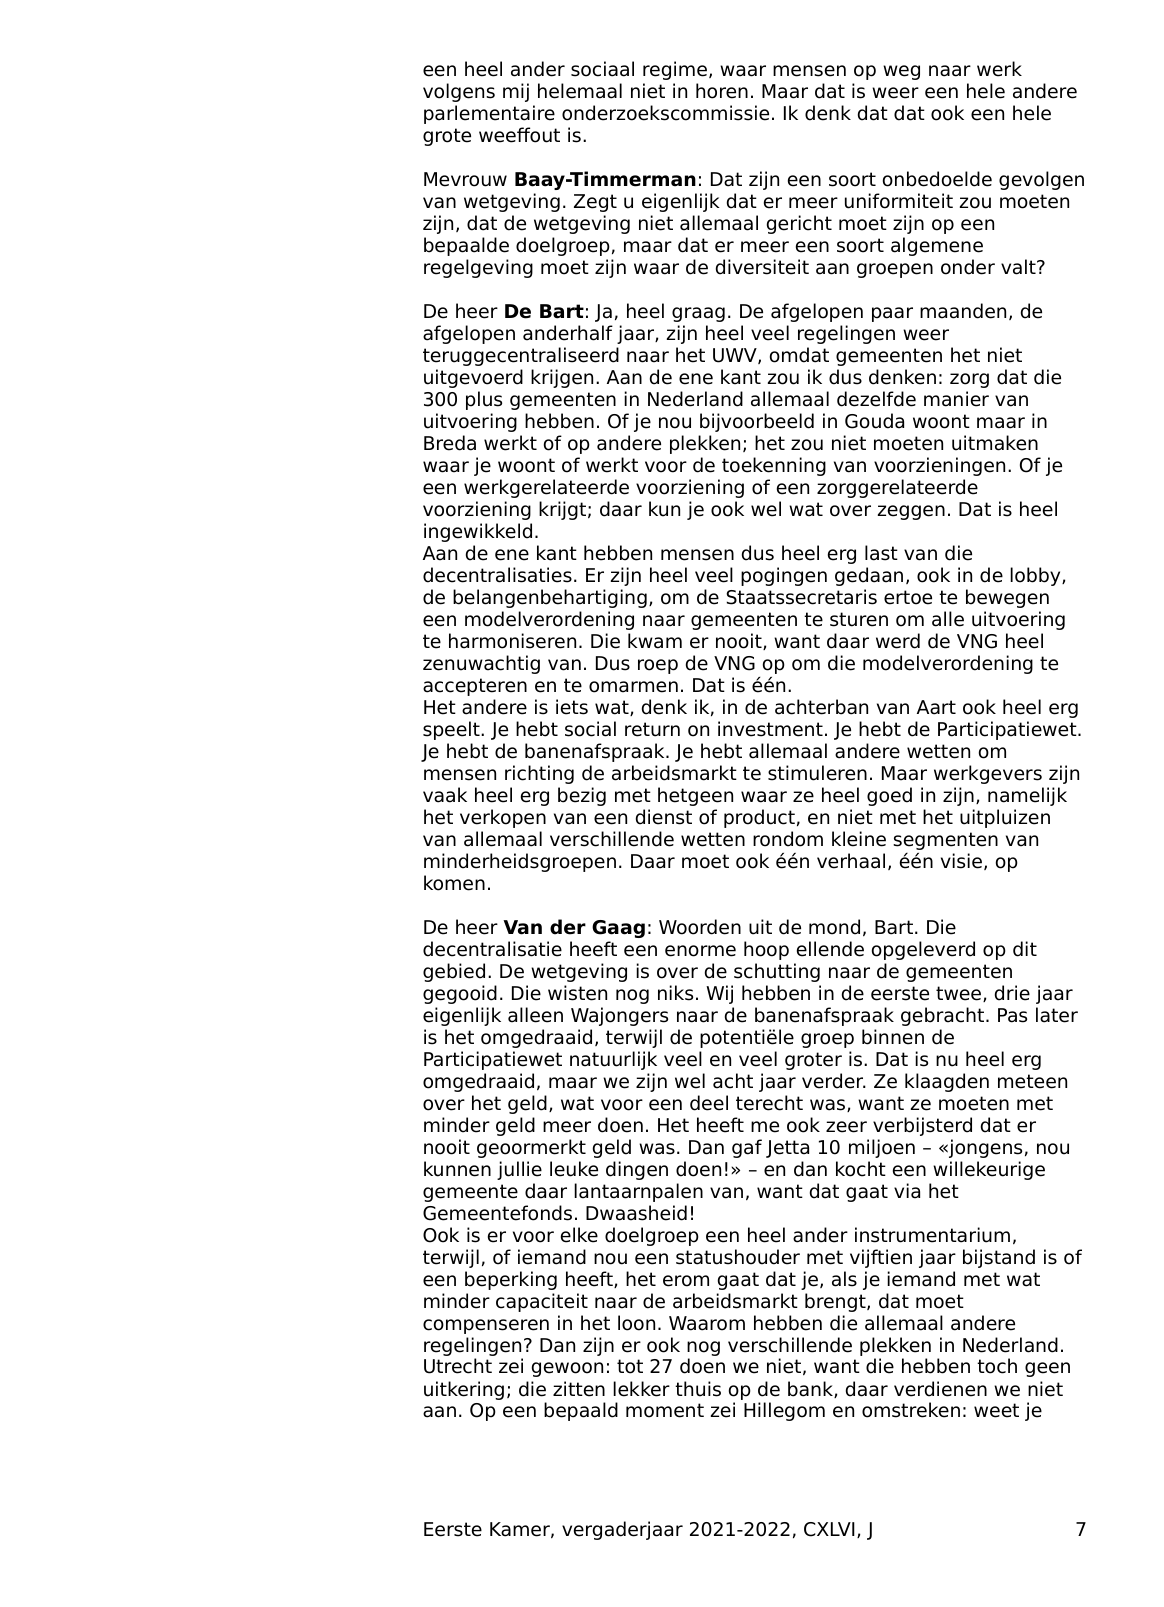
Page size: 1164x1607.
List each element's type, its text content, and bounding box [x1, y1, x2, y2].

text De heer De Bart: Ja, heel graag. De afgelopen paar maanden, de afgelopen anderhalf jaar, zijn heel veel regelingen weer teruggecentraliseerd naar het UWV, omdat gemeenten het niet uitgevoerd krijgen. Aan de ene kant zou ik dus denken: zorg dat die 300 plus gemeenten in Nederland allemaal dezelfde manier van uitvoering hebben. Of je nou bijvoorbeeld in Gouda woont maar in Breda werkt of op andere plekken; het zou niet moeten uitmaken waar je woont of werkt voor de toekenning van voorzieningen. Of je een werkgerelateerde voorziening of een zorggerelateerde voorziening krijgt; daar kun je ook wel wat over zeggen. Dat is heel ingewikkeld. [422, 301, 1087, 543]
text Mevrouw Baay-Timmerman: Dat zijn een soort onbedoelde gevolgen van wetgeving. Zegt u eigenlijk dat er meer uniformiteit zou moeten zijn, dat de wetgeving niet allemaal gericht moet zijn op een bepaalde doelgroep, maar dat er meer een soort algemene regelgeving moet zijn waar de diversiteit aan groepen onder valt? [422, 169, 1087, 279]
text De heer Van der Gaag: Woorden uit de mond, Bart. Die decentralisatie heeft een enorme hoop ellende opgeleverd op dit gebied. De wetgeving is over de schutting naar de gemeenten gegooid. Die wisten nog niks. Wij hebben in de eerste twee, drie jaar eigenlijk alleen Wajongers naar de banenafspraak gebracht. Pas later is het omgedraaid, terwijl de potentiële groep binnen de Participatiewet natuurlijk veel en veel groter is. Dat is nu heel erg omgedraaid, maar we zijn wel acht jaar verder. Ze klaagden meteen over het geld, wat voor een deel terecht was, want ze moeten met minder geld meer doen. Het heeft me ook zeer verbijsterd dat er nooit geoormerkt geld was. Dan gaf Jetta 10 miljoen – «jongens, nou kunnen jullie leuke dingen doen!» – en dan kocht een willekeurige gemeente daar lantaarnpalen van, want dat gaat via het Gemeentefonds. Dwaasheid! [422, 917, 1087, 1224]
text Ook is er voor elke doelgroep een heel ander instrumentarium, terwijl, of iemand nou een statushouder met vijftien jaar bijstand is of een beperking heeft, het erom gaat dat je, als je iemand met wat minder capaciteit naar de arbeidsmarkt brengt, dat moet compenseren in het loon. Waarom hebben die allemaal andere regelingen? Dan zijn er ook nog verschillende plekken in Nederland. Utrecht zei gewoon: tot 27 doen we niet, want die hebben toch geen uitkering; die zitten lekker thuis op de bank, daar verdienen we niet aan. Op een bepaald moment zei Hillegom en omstreken: weet je [422, 1224, 1087, 1422]
text een heel ander sociaal regime, waar mensen op weg naar werk volgens mij helemaal niet in horen. Maar dat is weer een hele andere parlementaire onderzoekscommissie. Ik denk dat dat ook een hele grote weeffout is. [422, 59, 1087, 147]
text Aan de ene kant hebben mensen dus heel erg last van die decentralisaties. Er zijn heel veel pogingen gedaan, ook in de lobby, de belangenbehartiging, om de Staatssecretaris ertoe te bewegen een modelverordening naar gemeenten te sturen om alle uitvoering te harmoniseren. Die kwam er nooit, want daar werd de VNG heel zenuwachtig van. Dus roep de VNG op om die modelverordening te accepteren en te omarmen. Dat is één. [422, 543, 1087, 697]
text Het andere is iets wat, denk ik, in de achterban van Aart ook heel erg speelt. Je hebt social return on investment. Je hebt de Participatiewet. Je hebt de banenafspraak. Je hebt allemaal andere wetten om mensen richting de arbeidsmarkt te stimuleren. Maar werkgevers zijn vaak heel erg bezig met hetgeen waar ze heel goed in zijn, namelijk het verkopen van een dienst of product, en niet met het uitpluizen van allemaal verschillende wetten rondom kleine segmenten van minderheidsgroepen. Daar moet ook één verhaal, één visie, op komen. [422, 697, 1087, 895]
